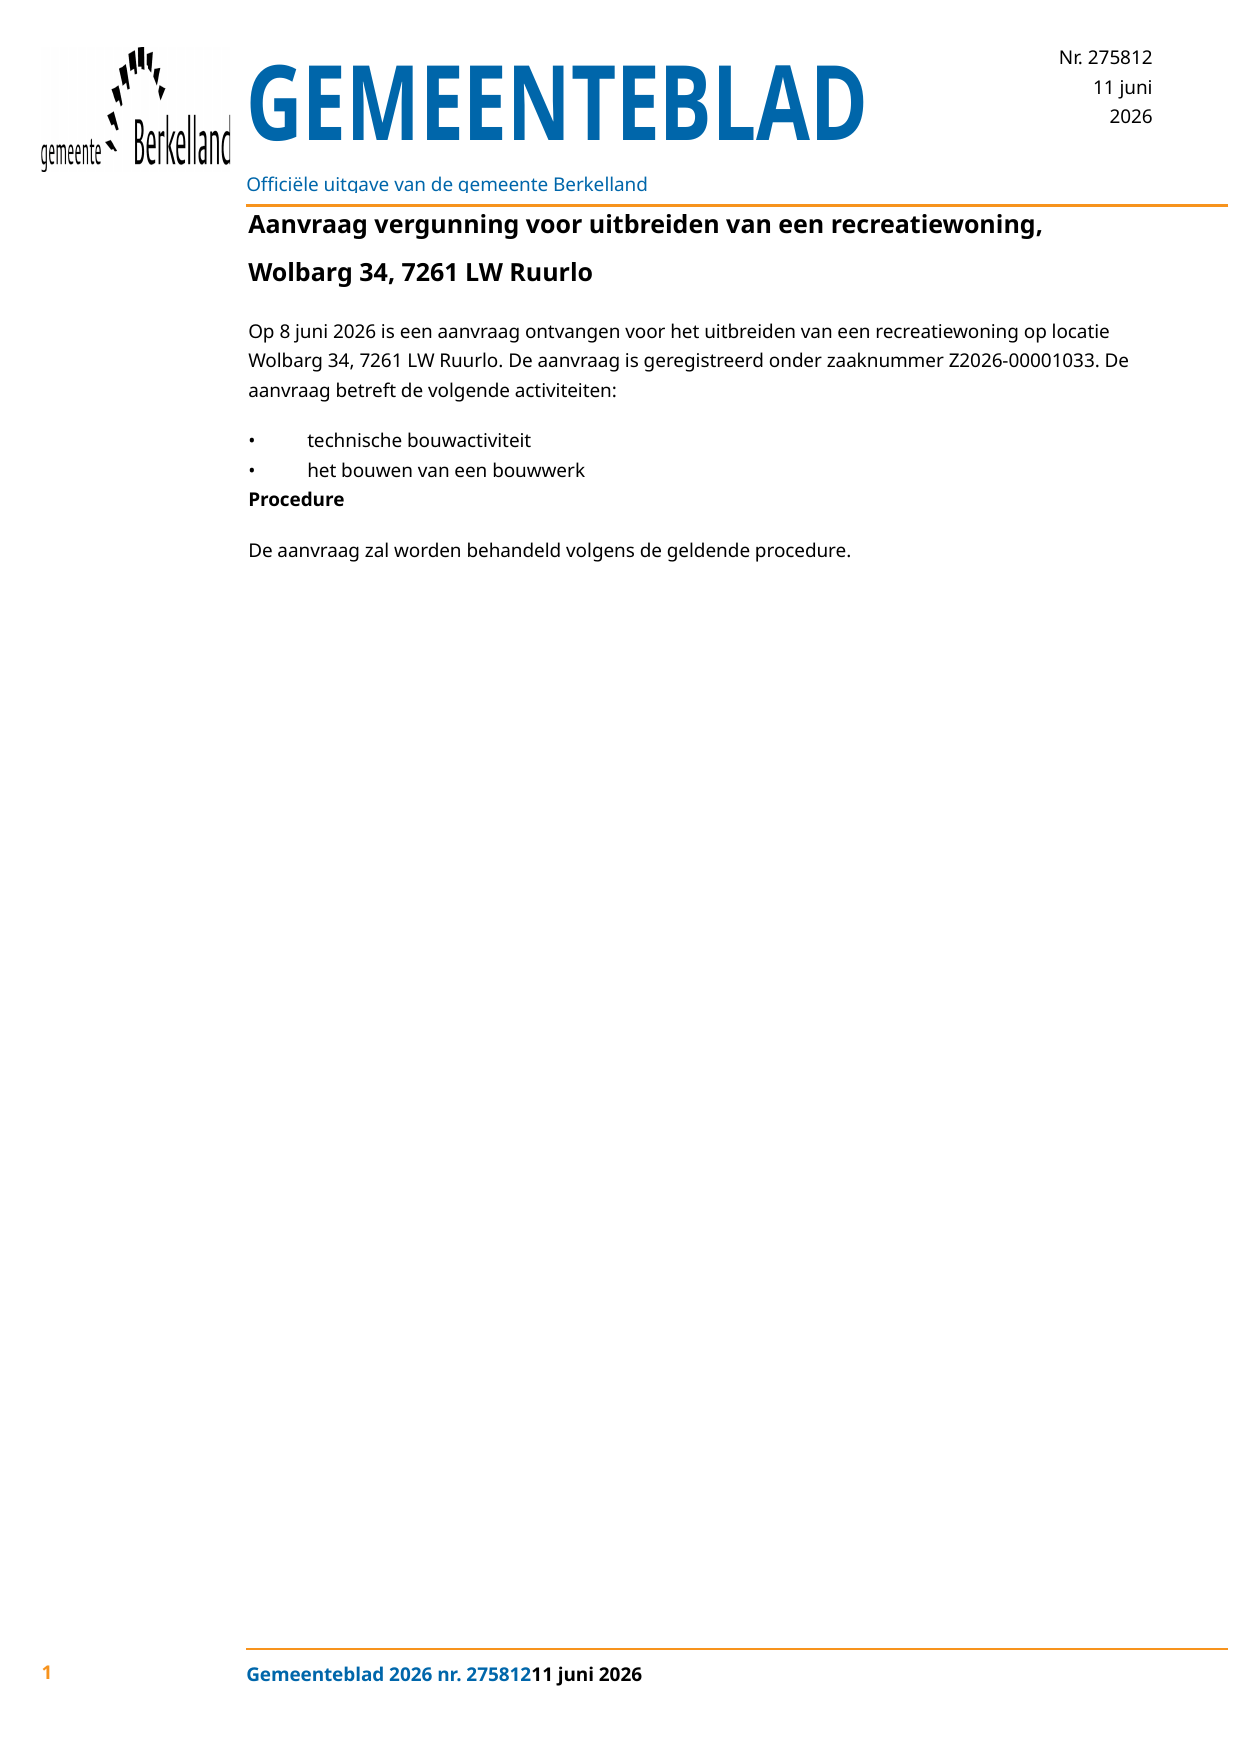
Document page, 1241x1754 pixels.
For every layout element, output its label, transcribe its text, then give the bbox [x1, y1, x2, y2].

text Op 8 juni 2026 is een aanvraag ontvangen voor het uitbreiden van een recreatiewoning op locatie Wolbarg 34, 7261 LW Ruurlo. De aanvraag is geregistreerd onder zaaknummer Z2026-00001033. De aanvraag betreft de volgende activiteiten: [248, 318, 1152, 403]
text De aanvraag zal worden behandeld volgens de geldende procedure. [248, 537, 1152, 563]
list het bouwen van een bouwwerk [248, 457, 1152, 483]
picture [41, 47, 231, 172]
list technische bouwactiviteit [248, 427, 1152, 453]
text Procedure [248, 487, 1152, 512]
text Aanvraag vergunning voor uitbreiden van een recreatiewoning, Wolbarg 34, 7261 LW Ruurlo [248, 207, 1152, 288]
